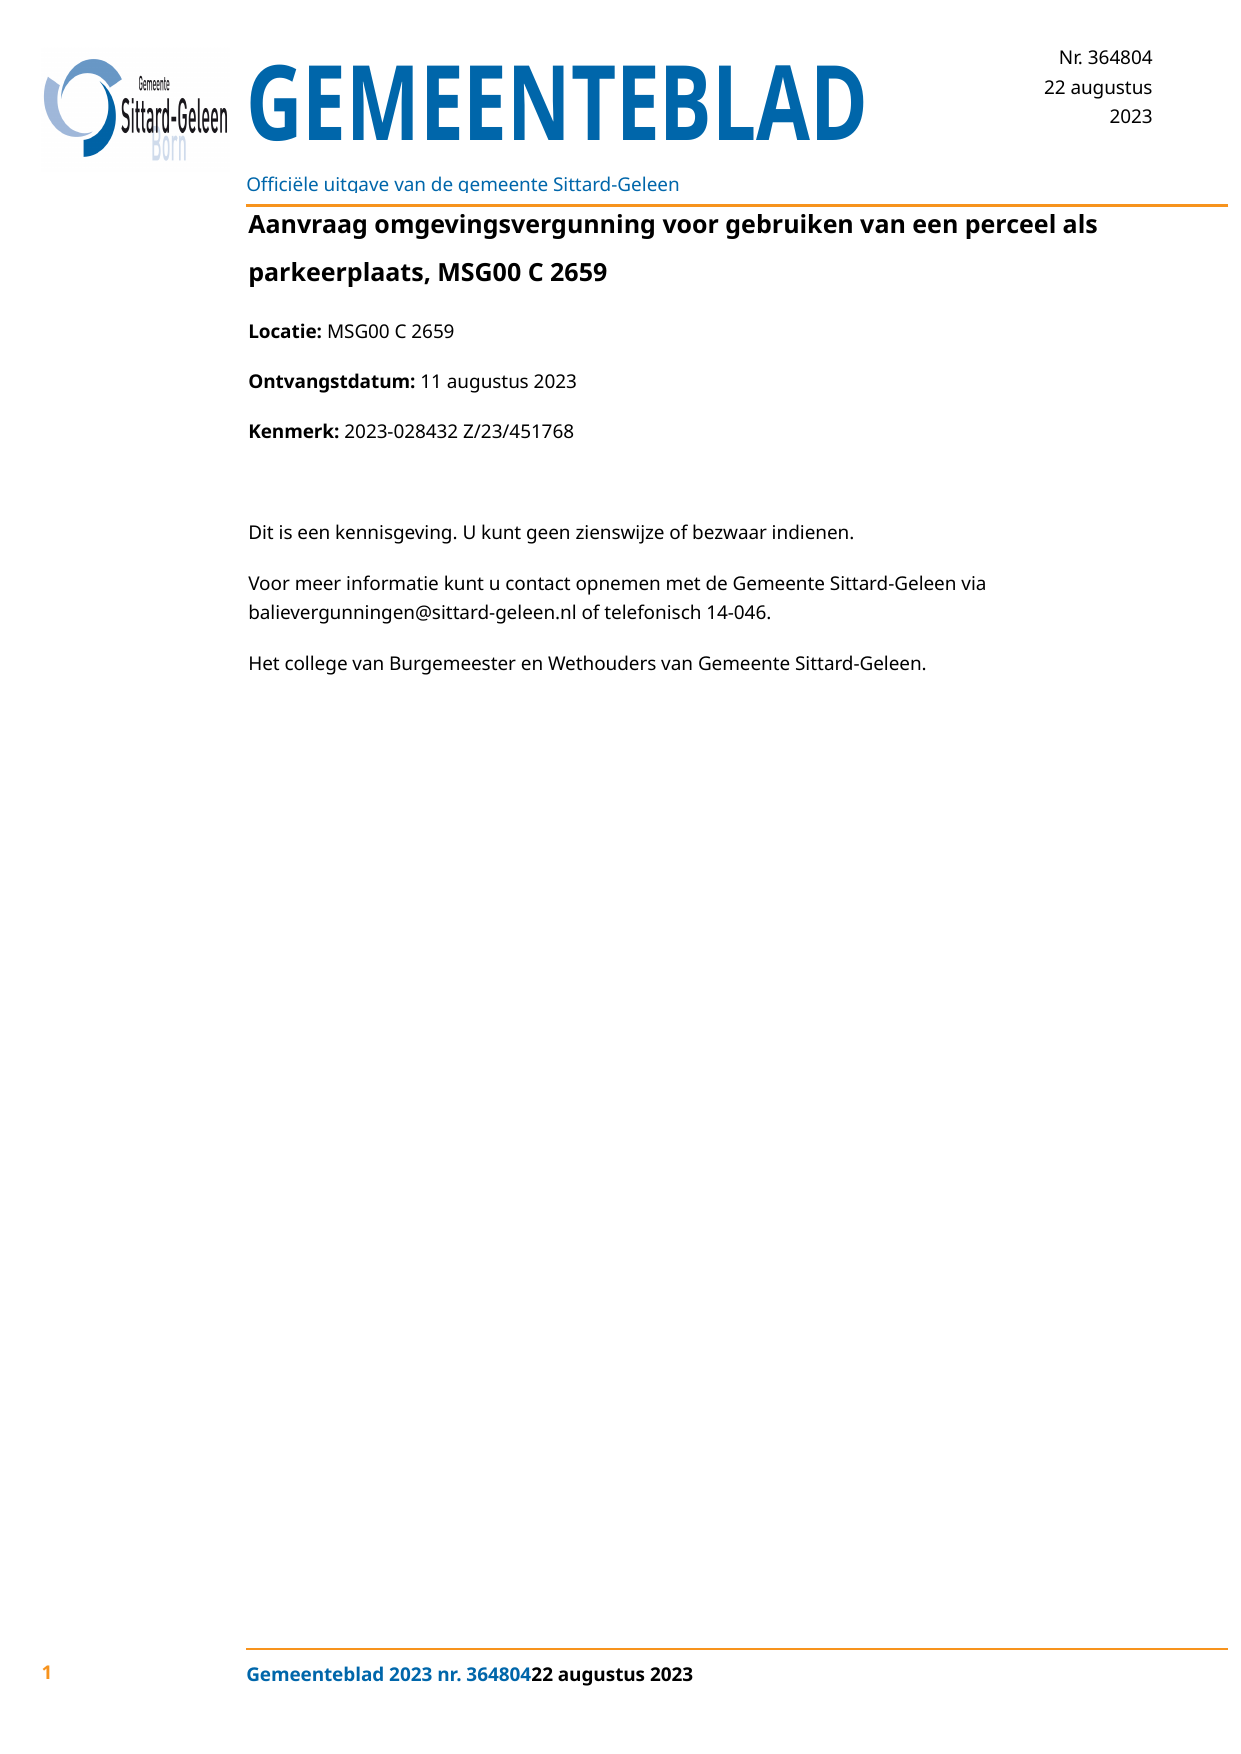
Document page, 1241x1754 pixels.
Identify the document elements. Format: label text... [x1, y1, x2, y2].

text Aanvraag omgevingsvergunning voor gebruiken van een perceel als parkeerplaats, MSG00 C 2659 [248, 207, 1152, 288]
text Het college van Burgemeester en Wethouders van Gemeente Sittard-Geleen. [248, 650, 1152, 676]
text Kenmerk: 2023-028432 Z/23/451768 [248, 419, 1152, 444]
text Ontvangstdatum: 11 augustus 2023 [248, 368, 1152, 394]
picture [41, 47, 231, 172]
text Voor meer informatie kunt u contact opnemen met de Gemeente Sittard-Geleen via balievergunningen@sittard-geleen.nl of telefonisch 14-046. [248, 570, 1152, 625]
text Locatie: MSG00 C 2659 [248, 318, 1152, 344]
text Dit is een kennisgeving. U kunt geen zienswijze of bezwaar indienen. [248, 519, 1152, 545]
